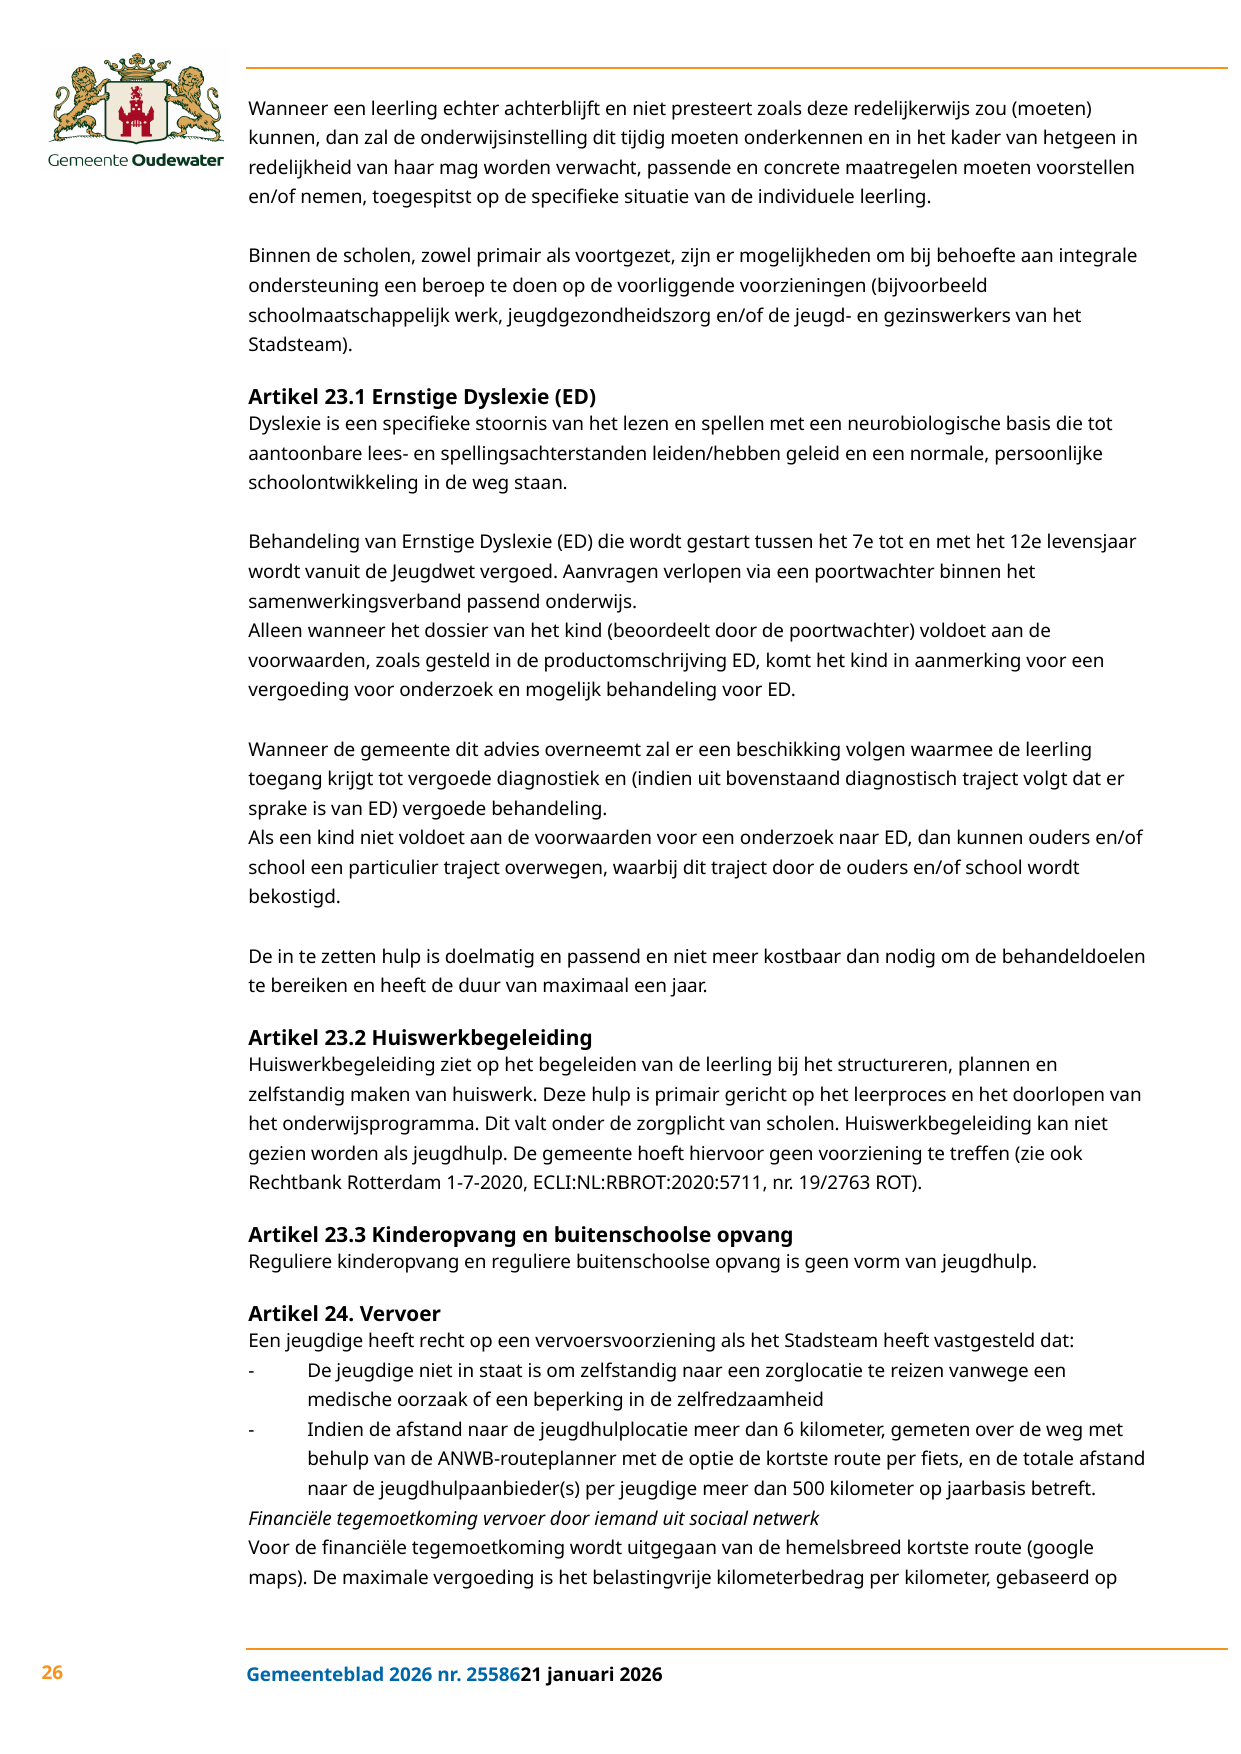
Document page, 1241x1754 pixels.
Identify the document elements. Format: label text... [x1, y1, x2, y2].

text Artikel 24. Vervoer [248, 1299, 1152, 1327]
text De in te zetten hulp is doelmatig en passend en niet meer kostbaar dan nodig om de behandeldoelen te bereiken en heeft de duur van maximaal een jaar. [248, 943, 1152, 998]
text Huiswerkbegeleiding ziet op het begeleiden van de leerling bij het structureren, plannen en zelfstandig maken van huiswerk. Deze hulp is primair gericht op het leerproces en het doorlopen van het onderwijsprogramma. Dit valt onder de zorgplicht van scholen. Huiswerkbegeleiding kan niet gezien worden als jeugdhulp. De gemeente hoeft hiervoor geen voorziening te treffen (zie ook Rechtbank Rotterdam 1-7-2020, ECLI:NL:RBROT:2020:5711, nr. 19/2763 ROT). [248, 1051, 1152, 1195]
text Artikel 23.3 Kinderopvang en buitenschoolse opvang [248, 1220, 1152, 1248]
text Behandeling van Ernstige Dyslexie (ED) die wordt gestart tussen het 7e tot en met het 12e levensjaar wordt vanuit de Jeugdwet vergoed. Aanvragen verlopen via een poortwachter binnen het samenwerkingsverband passend onderwijs. [248, 529, 1152, 613]
text Een jeugdige heeft recht op een vervoersvoorziening als het Stadsteam heeft vastgesteld dat: [248, 1327, 1152, 1353]
text Financiële tegemoetkoming vervoer door iemand uit sociaal netwerk [248, 1505, 1152, 1531]
list Indien de afstand naar de jeugdhulplocatie meer dan 6 kilometer, gemeten over de weg met behulp van de ANWB-routeplanner met de optie de kortste route per fiets, en de totale afstand naar de jeugdhulpaanbieder(s) per jeugdige meer dan 500 kilometer op jaarbasis betreft. [248, 1416, 1152, 1501]
text Wanneer de gemeente dit advies overneemt zal er een beschikking volgen waarmee de leerling toegang krijgt tot vergoede diagnostiek en (indien uit bovenstaand diagnostisch traject volgt dat er sprake is van ED) vergoede behandeling. [248, 736, 1152, 821]
text Alleen wanneer het dossier van het kind (beoordeelt door de poortwachter) voldoet aan de voorwaarden, zoals gesteld in de productomschrijving ED, komt het kind in aanmerking voor een vergoeding voor onderzoek en mogelijk behandeling voor ED. [248, 617, 1152, 702]
text Dyslexie is een specifieke stoornis van het lezen en spellen met een neurobiologische basis die tot aantoonbare lees- en spellingsachterstanden leiden/hebben geleid en een normale, persoonlijke schoolontwikkeling in de weg staan. [248, 410, 1152, 495]
text Voor de financiële tegemoetkoming wordt uitgegaan van de hemelsbreed kortste route (google maps). De maximale vergoeding is het belastingvrije kilometerbedrag per kilometer, gebaseerd op [248, 1534, 1152, 1590]
text Artikel 23.2 Huiswerkbegeleiding [248, 1023, 1152, 1051]
text Artikel 23.1 Ernstige Dyslexie (ED) [248, 382, 1152, 410]
text Als een kind niet voldoet aan de voorwaarden voor een onderzoek naar ED, dan kunnen ouders en/of school een particulier traject overwegen, waarbij dit traject door de ouders en/of school wordt bekostigd. [248, 824, 1152, 909]
text Reguliere kinderopvang en reguliere buitenschoolse opvang is geen vorm van jeugdhulp. [248, 1248, 1152, 1274]
picture [41, 47, 231, 172]
list De jeugdige niet in staat is om zelfstandig naar een zorglocatie te reizen vanwege een medische oorzaak of een beperking in de zelfredzaamheid [248, 1357, 1152, 1412]
text Binnen de scholen, zowel primair als voortgezet, zijn er mogelijkheden om bij behoefte aan integrale ondersteuning een beroep te doen op de voorliggende voorzieningen (bijvoorbeeld schoolmaatschappelijk werk, jeugdgezondheidszorg en/of de jeugd- en gezinswerkers van het Stadsteam). [248, 243, 1152, 357]
text Wanneer een leerling echter achterblijft en niet presteert zoals deze redelijkerwijs zou (moeten) kunnen, dan zal de onderwijsinstelling dit tijdig moeten onderkennen en in het kader van hetgeen in redelijkheid van haar mag worden verwacht, passende en concrete maatregelen moeten voorstellen en/of nemen, toegespitst op de specifieke situatie van de individuele leerling. [248, 95, 1152, 209]
